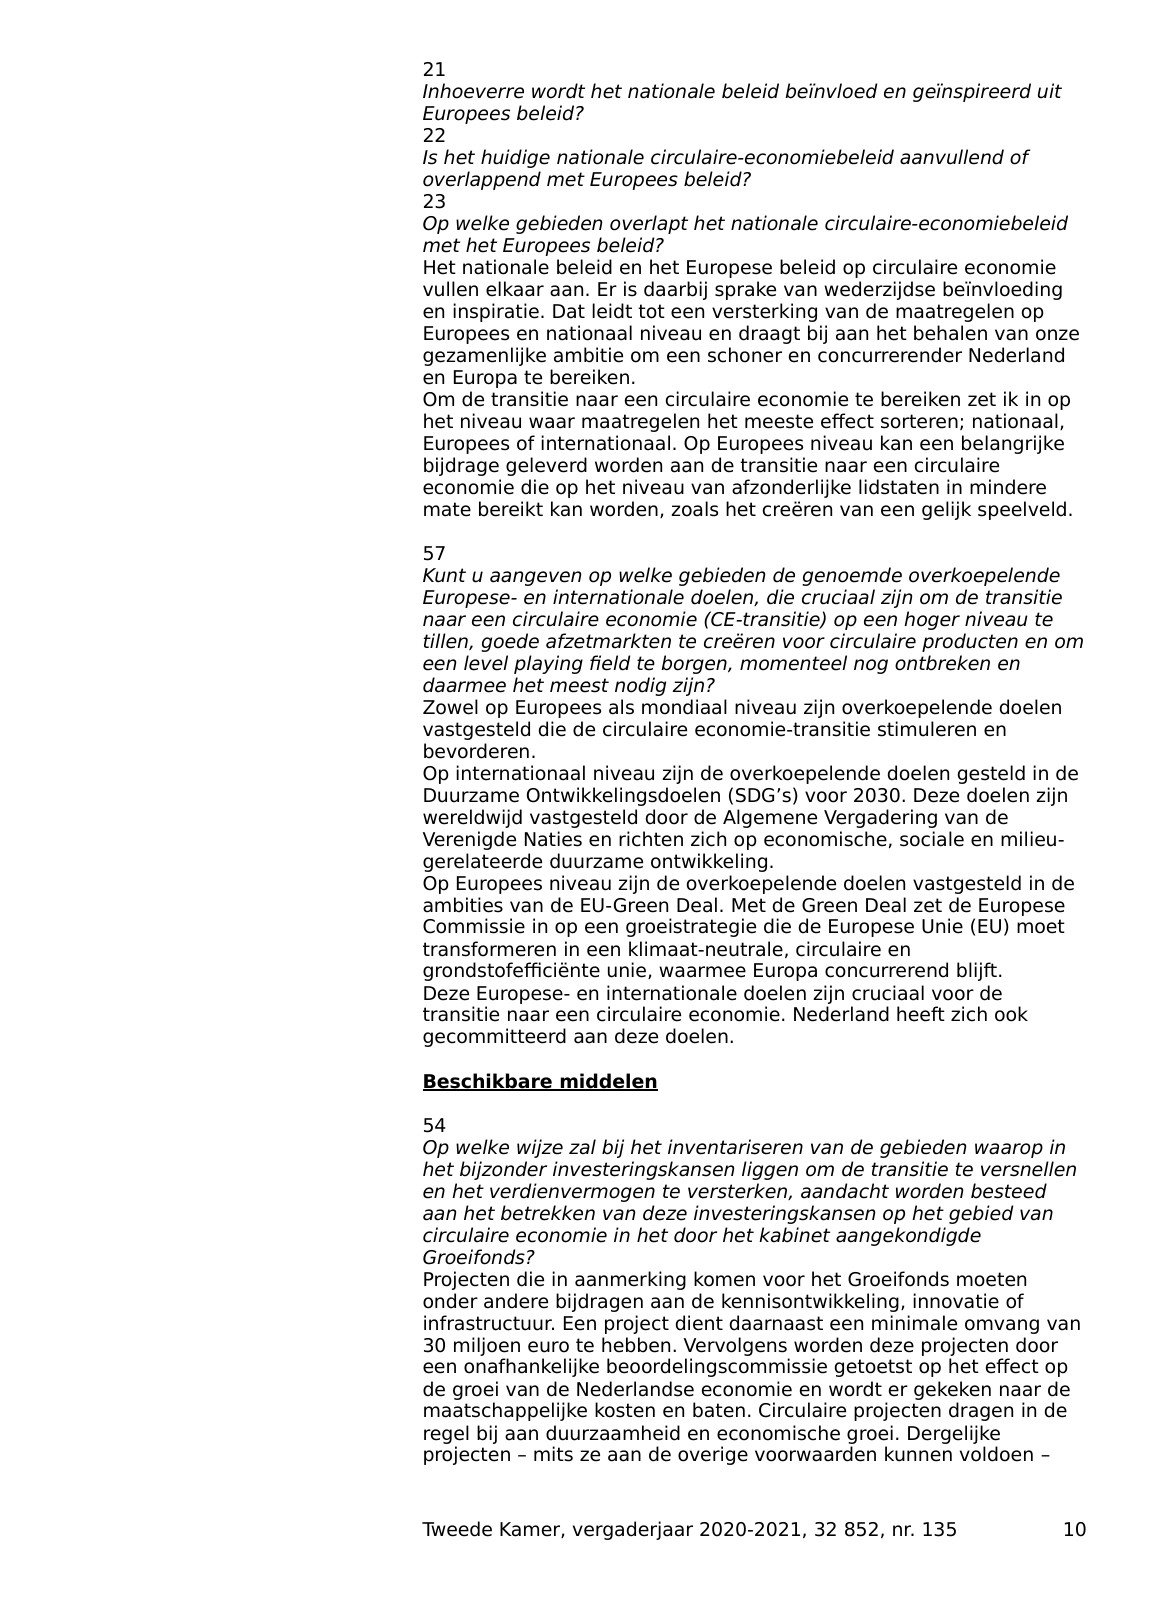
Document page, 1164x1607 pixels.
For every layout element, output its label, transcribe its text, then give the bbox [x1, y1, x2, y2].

text 21 [422, 59, 1087, 81]
text 23 [422, 191, 1087, 213]
text 54 [422, 1115, 1087, 1137]
text Het nationale beleid en het Europese beleid op circulaire economie vullen elkaar aan. Er is daarbij sprake van wederzijdse beïnvloeding en inspiratie. Dat leidt tot een versterking van de maatregelen op Europees en nationaal niveau en draagt bij aan het behalen van onze gezamenlijke ambitie om een schoner en concurrerender Nederland en Europa te bereiken. [422, 257, 1087, 389]
text Op welke wijze zal bij het inventariseren van de gebieden waarop in het bijzonder investeringskansen liggen om de transitie te versnellen en het verdienvermogen te versterken, aandacht worden besteed aan het betrekken van deze investeringskansen op het gebied van circulaire economie in het door het kabinet aangekondigde Groeifonds? [422, 1137, 1087, 1268]
text Inhoeverre wordt het nationale beleid beïnvloed en geïnspireerd uit Europees beleid? [422, 81, 1087, 125]
text 22 [422, 125, 1087, 147]
text 57 [422, 543, 1087, 565]
text Om de transitie naar een circulaire economie te bereiken zet ik in op het niveau waar maatregelen het meeste effect sorteren; nationaal, Europees of internationaal. Op Europees niveau kan een belangrijke bijdrage geleverd worden aan de transitie naar een circulaire economie die op het niveau van afzonderlijke lidstaten in mindere mate bereikt kan worden, zoals het creëren van een gelijk speelveld. [422, 389, 1087, 521]
text Deze Europese- en internationale doelen zijn cruciaal voor de transitie naar een circulaire economie. Nederland heeft zich ook gecommitteerd aan deze doelen. [422, 982, 1087, 1048]
text Op Europees niveau zijn de overkoepelende doelen vastgesteld in de ambities van de EU-Green Deal. Met de Green Deal zet de Europese Commissie in op een groeistrategie die de Europese Unie (EU) moet transformeren in een klimaat-neutrale, circulaire en grondstofefficiënte unie, waarmee Europa concurrerend blijft. [422, 872, 1087, 982]
subtitle Beschikbare middelen [422, 1071, 1087, 1092]
text Op welke gebieden overlapt het nationale circulaire-economiebeleid met het Europees beleid? [422, 213, 1087, 257]
text Kunt u aangeven op welke gebieden de genoemde overkoepelende Europese- en internationale doelen, die cruciaal zijn om de transitie naar een circulaire economie (CE-transitie) op een hoger niveau te tillen, goede afzetmarkten te creëren voor circulaire producten en om een level playing field te borgen, momenteel nog ontbreken en daarmee het meest nodig zijn? [422, 565, 1087, 697]
text Zowel op Europees als mondiaal niveau zijn overkoepelende doelen vastgesteld die de circulaire economie-transitie stimuleren en bevorderen. [422, 697, 1087, 763]
text Projecten die in aanmerking komen voor het Groeifonds moeten onder andere bijdragen aan de kennisontwikkeling, innovatie of infrastructuur. Een project dient daarnaast een minimale omvang van 30 miljoen euro te hebben. Vervolgens worden deze projecten door een onafhankelijke beoordelingscommissie getoetst op het effect op de groei van de Nederlandse economie en wordt er gekeken naar de maatschappelijke kosten en baten. Circulaire projecten dragen in de regel bij aan duurzaamheid en economische groei. Dergelijke projecten – mits ze aan de overige voorwaarden kunnen voldoen – [422, 1268, 1087, 1466]
text Is het huidige nationale circulaire-economiebeleid aanvullend of overlappend met Europees beleid? [422, 147, 1087, 191]
text Op internationaal niveau zijn de overkoepelende doelen gesteld in de Duurzame Ontwikkelingsdoelen (SDG’s) voor 2030. Deze doelen zijn wereldwijd vastgesteld door de Algemene Vergadering van de Verenigde Naties en richten zich op economische, sociale en milieu-gerelateerde duurzame ontwikkeling. [422, 763, 1087, 872]
